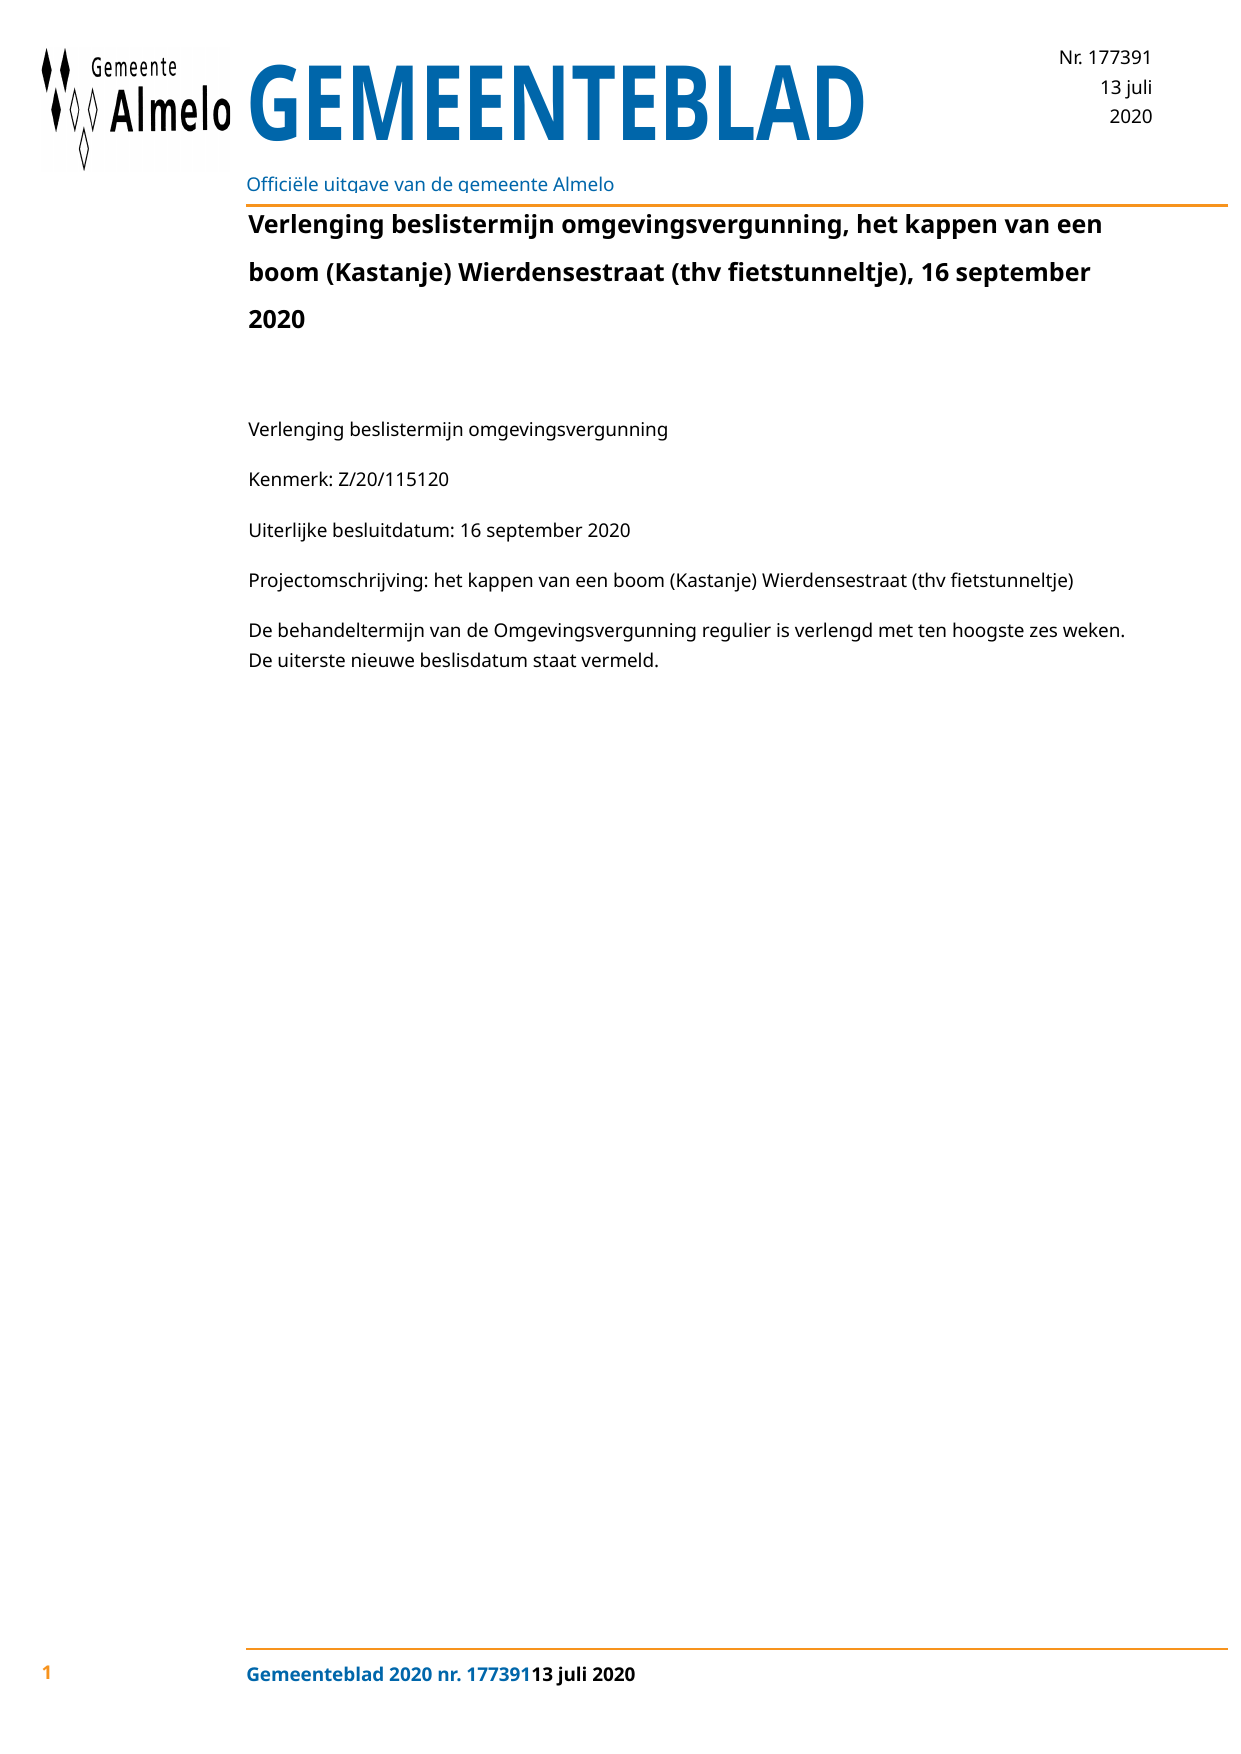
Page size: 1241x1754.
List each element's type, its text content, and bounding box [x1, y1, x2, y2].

text Kenmerk: Z/20/115120 [248, 466, 1152, 492]
text Verlenging beslistermijn omgevingsvergunning, het kappen van een boom (Kastanje) Wierdensestraat (thv fietstunneltje), 16 september 2020 [248, 207, 1152, 336]
picture [41, 47, 231, 172]
text Uiterlijke besluitdatum: 16 september 2020 [248, 517, 1152, 542]
text De behandeltermijn van de Omgevingsvergunning regulier is verlengd met ten hoogste zes weken. De uiterste nieuwe beslisdatum staat vermeld. [248, 618, 1152, 673]
text Projectomschrijving: het kappen van een boom (Kastanje) Wierdensestraat (thv fietstunneltje) [248, 567, 1152, 593]
text Verlenging beslistermijn omgevingsvergunning [248, 416, 1152, 442]
